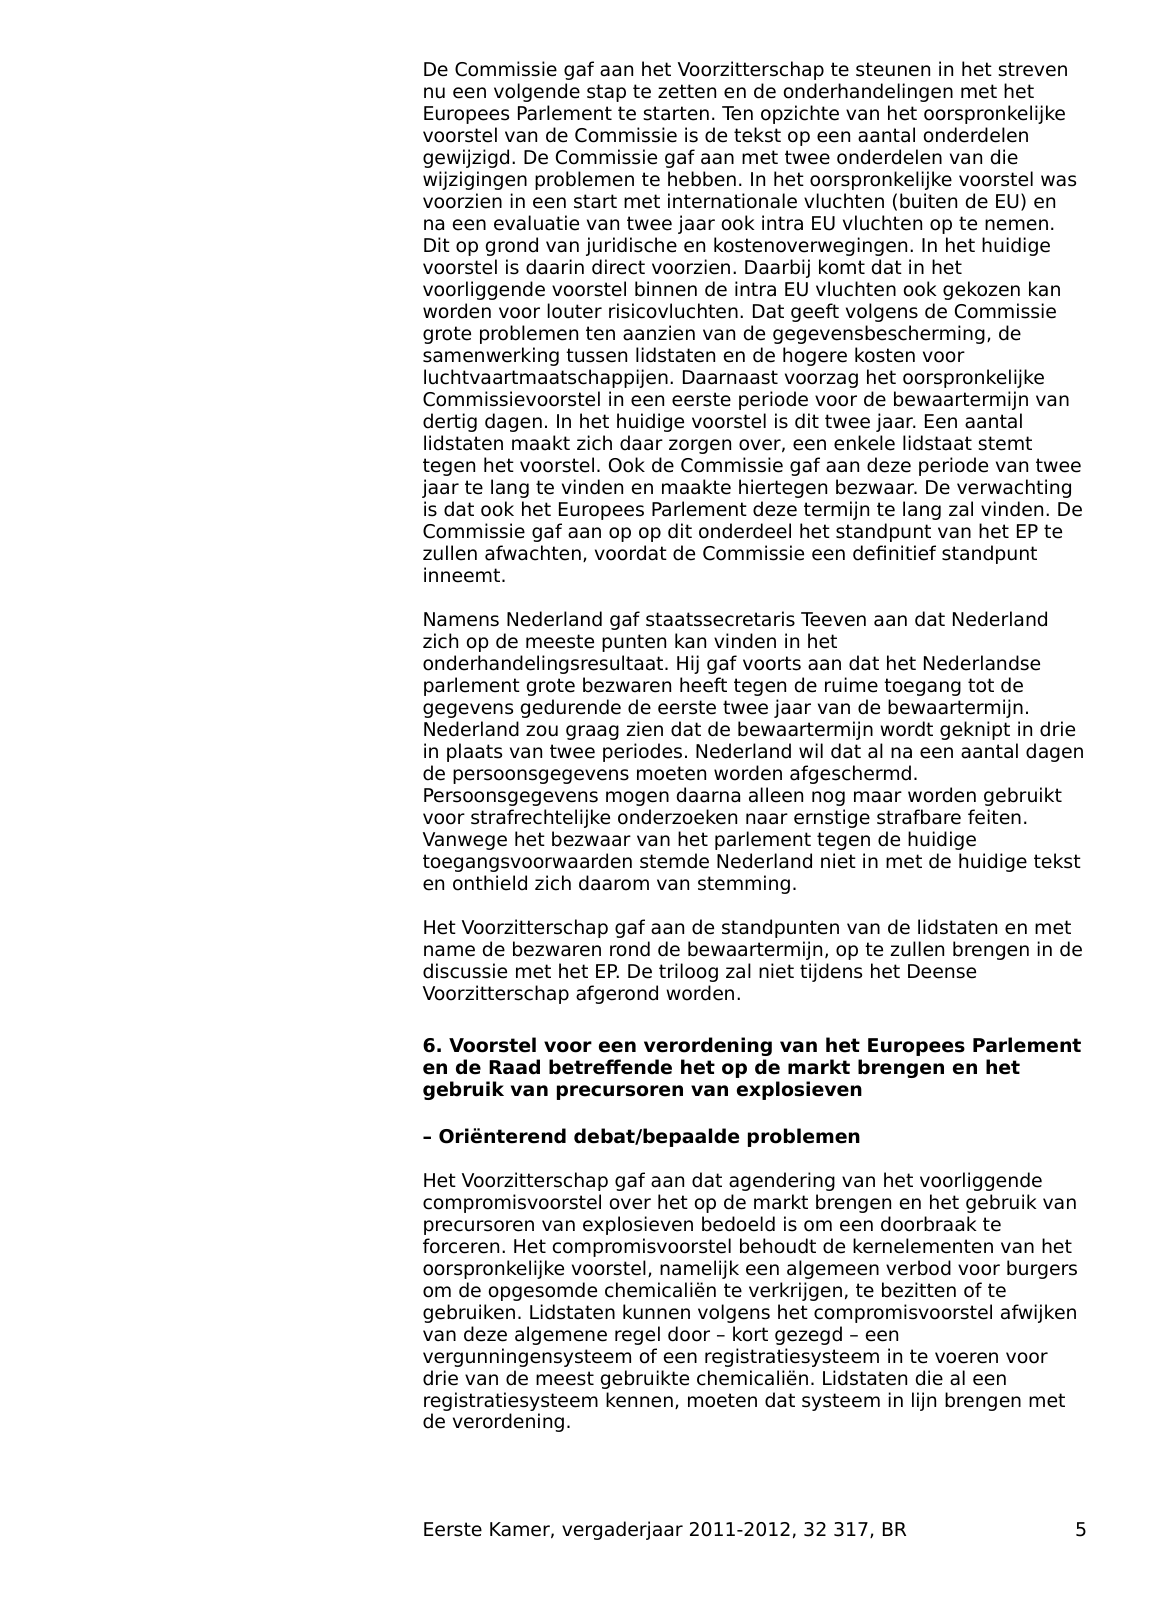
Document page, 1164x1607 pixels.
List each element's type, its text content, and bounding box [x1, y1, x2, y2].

text Het Voorzitterschap gaf aan dat agendering van het voorliggende compromisvoorstel over het op de markt brengen en het gebruik van precursoren van explosieven bedoeld is om een doorbraak te forceren. Het compromisvoorstel behoudt de kernelementen van het oorspronkelijke voorstel, namelijk een algemeen verbod voor burgers om de opgesomde chemicaliën te verkrijgen, te bezitten of te gebruiken. Lidstaten kunnen volgens het compromisvoorstel afwijken van deze algemene regel door – kort gezegd – een vergunningensysteem of een registratiesysteem in te voeren voor drie van de meest gebruikte chemicaliën. Lidstaten die al een registratiesysteem kennen, moeten dat systeem in lijn brengen met de verordening. [422, 1170, 1087, 1433]
subtitle – Oriënterend debat/bepaalde problemen [422, 1126, 1087, 1147]
text Namens Nederland gaf staatssecretaris Teeven aan dat Nederland zich op de meeste punten kan vinden in het onderhandelingsresultaat. Hij gaf voorts aan dat het Nederlandse parlement grote bezwaren heeft tegen de ruime toegang tot de gegevens gedurende de eerste twee jaar van de bewaartermijn. Nederland zou graag zien dat de bewaartermijn wordt geknipt in drie in plaats van twee periodes. Nederland wil dat al na een aantal dagen de persoonsgegevens moeten worden afgeschermd. Persoonsgegevens mogen daarna alleen nog maar worden gebruikt voor strafrechtelijke onderzoeken naar ernstige strafbare feiten. Vanwege het bezwaar van het parlement tegen de huidige toegangsvoorwaarden stemde Nederland niet in met de huidige tekst en onthield zich daarom van stemming. [422, 609, 1087, 894]
subtitle 6. Voorstel voor een verordening van het Europees Parlement en de Raad betreffende het op de markt brengen en het gebruik van precursoren van explosieven [422, 1034, 1087, 1101]
text Het Voorzitterschap gaf aan de standpunten van de lidstaten en met name de bezwaren rond de bewaartermijn, op te zullen brengen in de discussie met het EP. De triloog zal niet tijdens het Deense Voorzitterschap afgerond worden. [422, 917, 1087, 1004]
text De Commissie gaf aan het Voorzitterschap te steunen in het streven nu een volgende stap te zetten en de onderhandelingen met het Europees Parlement te starten. Ten opzichte van het oorspronkelijke voorstel van de Commissie is de tekst op een aantal onderdelen gewijzigd. De Commissie gaf aan met twee onderdelen van die wijzigingen problemen te hebben. In het oorspronkelijke voorstel was voorzien in een start met internationale vluchten (buiten de EU) en na een evaluatie van twee jaar ook intra EU vluchten op te nemen. Dit op grond van juridische en kostenoverwegingen. In het huidige voorstel is daarin direct voorzien. Daarbij komt dat in het voorliggende voorstel binnen de intra EU vluchten ook gekozen kan worden voor louter risicovluchten. Dat geeft volgens de Commissie grote problemen ten aanzien van de gegevensbescherming, de samenwerking tussen lidstaten en de hogere kosten voor luchtvaartmaatschappijen. Daarnaast voorzag het oorspronkelijke Commissievoorstel in een eerste periode voor de bewaartermijn van dertig dagen. In het huidige voorstel is dit twee jaar. Een aantal lidstaten maakt zich daar zorgen over, een enkele lidstaat stemt tegen het voorstel. Ook de Commissie gaf aan deze periode van twee jaar te lang te vinden en maakte hiertegen bezwaar. De verwachting is dat ook het Europees Parlement deze termijn te lang zal vinden. De Commissie gaf aan op op dit onderdeel het standpunt van het EP te zullen afwachten, voordat de Commissie een definitief standpunt inneemt. [422, 59, 1087, 587]
